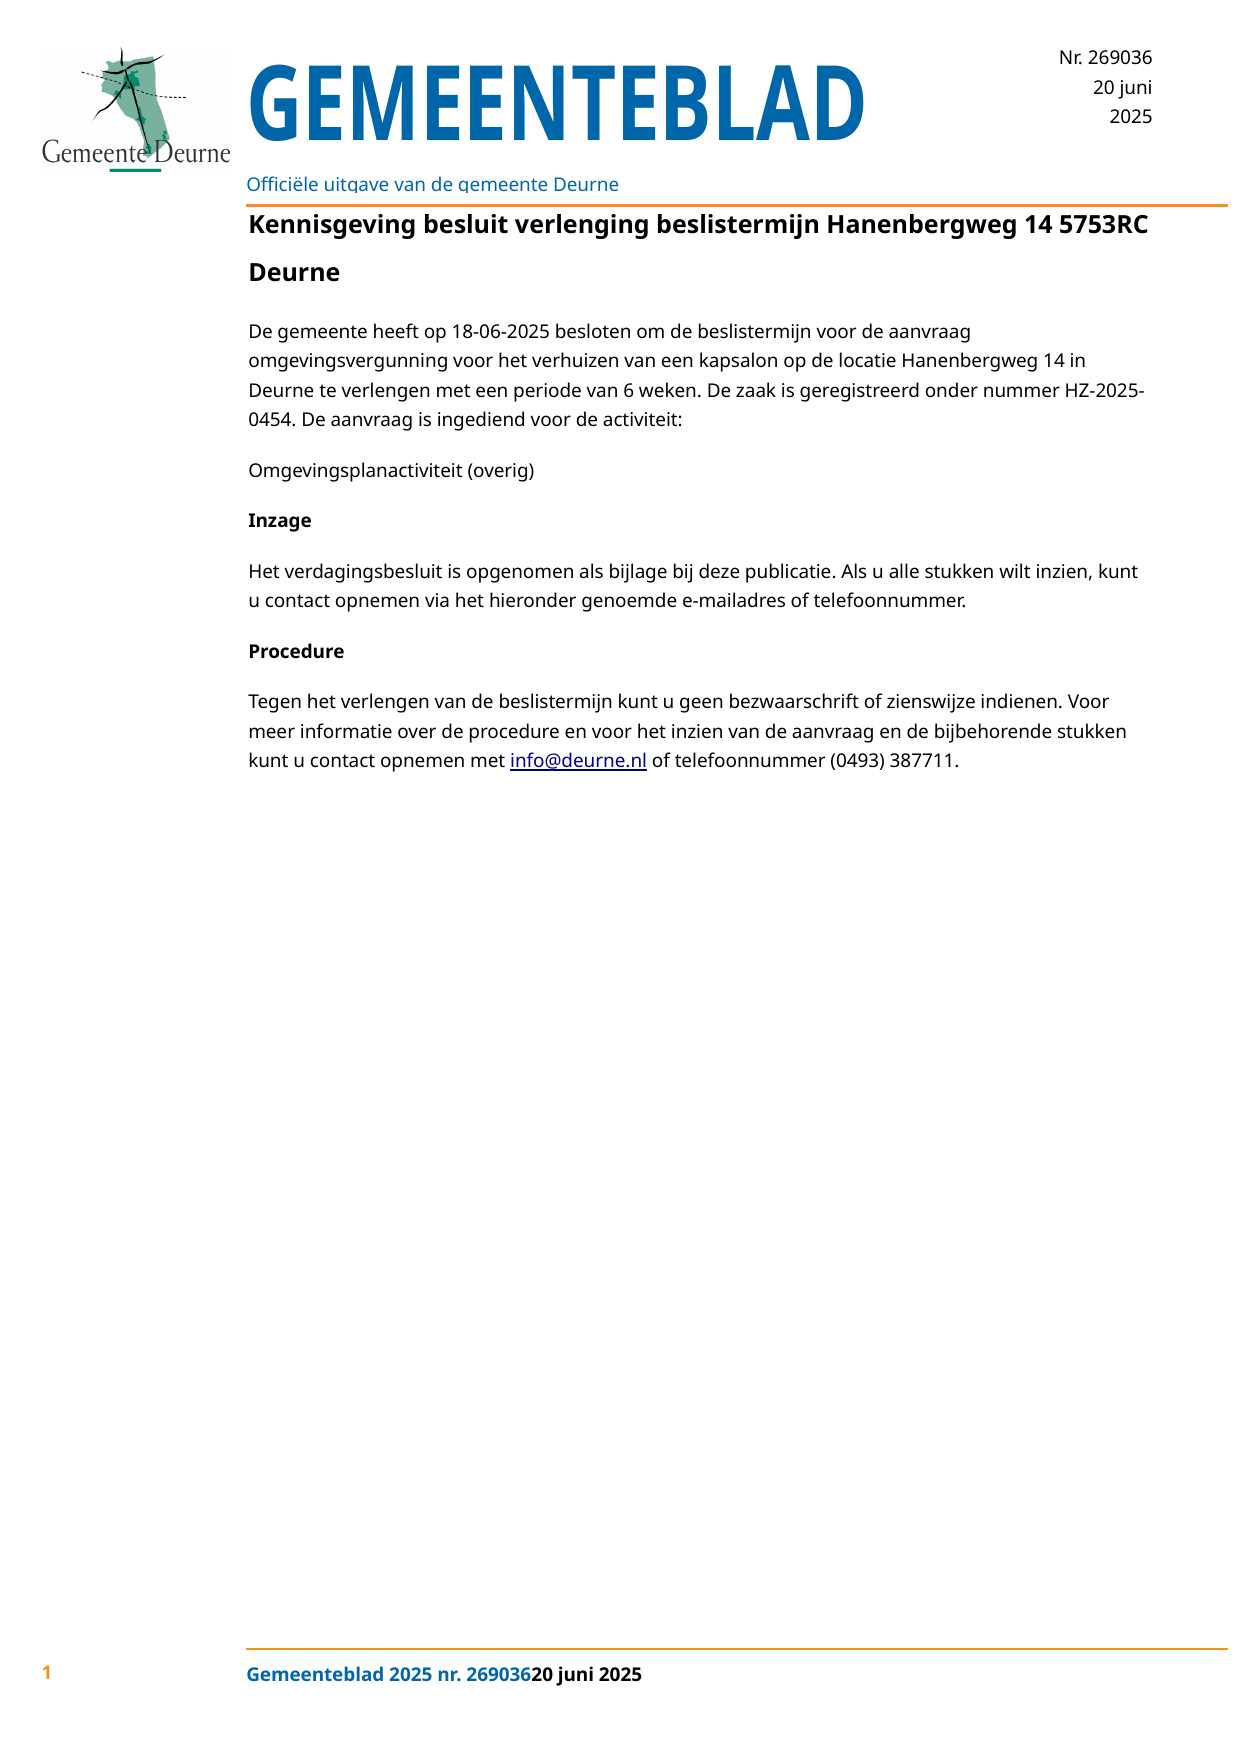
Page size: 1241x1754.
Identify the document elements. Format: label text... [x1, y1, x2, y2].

text Kennisgeving besluit verlenging beslistermijn Hanenbergweg 14 5753RC Deurne [248, 207, 1152, 288]
text Tegen het verlengen van de beslistermijn kunt u geen bezwaarschrift of zienswijze indienen. Voor meer informatie over de procedure en voor het inzien van de aanvraag en de bijbehorende stukken kunt u contact opnemen met info@deurne.nl of telefoonnummer (0493) 387711. [248, 688, 1152, 773]
text Omgevingsplanactiviteit (overig) [248, 457, 1152, 483]
text Procedure [248, 638, 1152, 664]
text De gemeente heeft op 18-06-2025 besloten om de beslistermijn voor de aanvraag omgevingsvergunning voor het verhuizen van een kapsalon op de locatie Hanenbergweg 14 in Deurne te verlengen met een periode van 6 weken. De zaak is geregistreerd onder nummer HZ-2025-0454. De aanvraag is ingediend voor de activiteit: [248, 318, 1152, 432]
picture [41, 47, 231, 172]
text Inzage [248, 507, 1152, 533]
text Het verdagingsbesluit is opgenomen als bijlage bij deze publicatie. Als u alle stukken wilt inzien, kunt u contact opnemen via het hieronder genoemde e-mailadres of telefoonnummer. [248, 558, 1152, 613]
